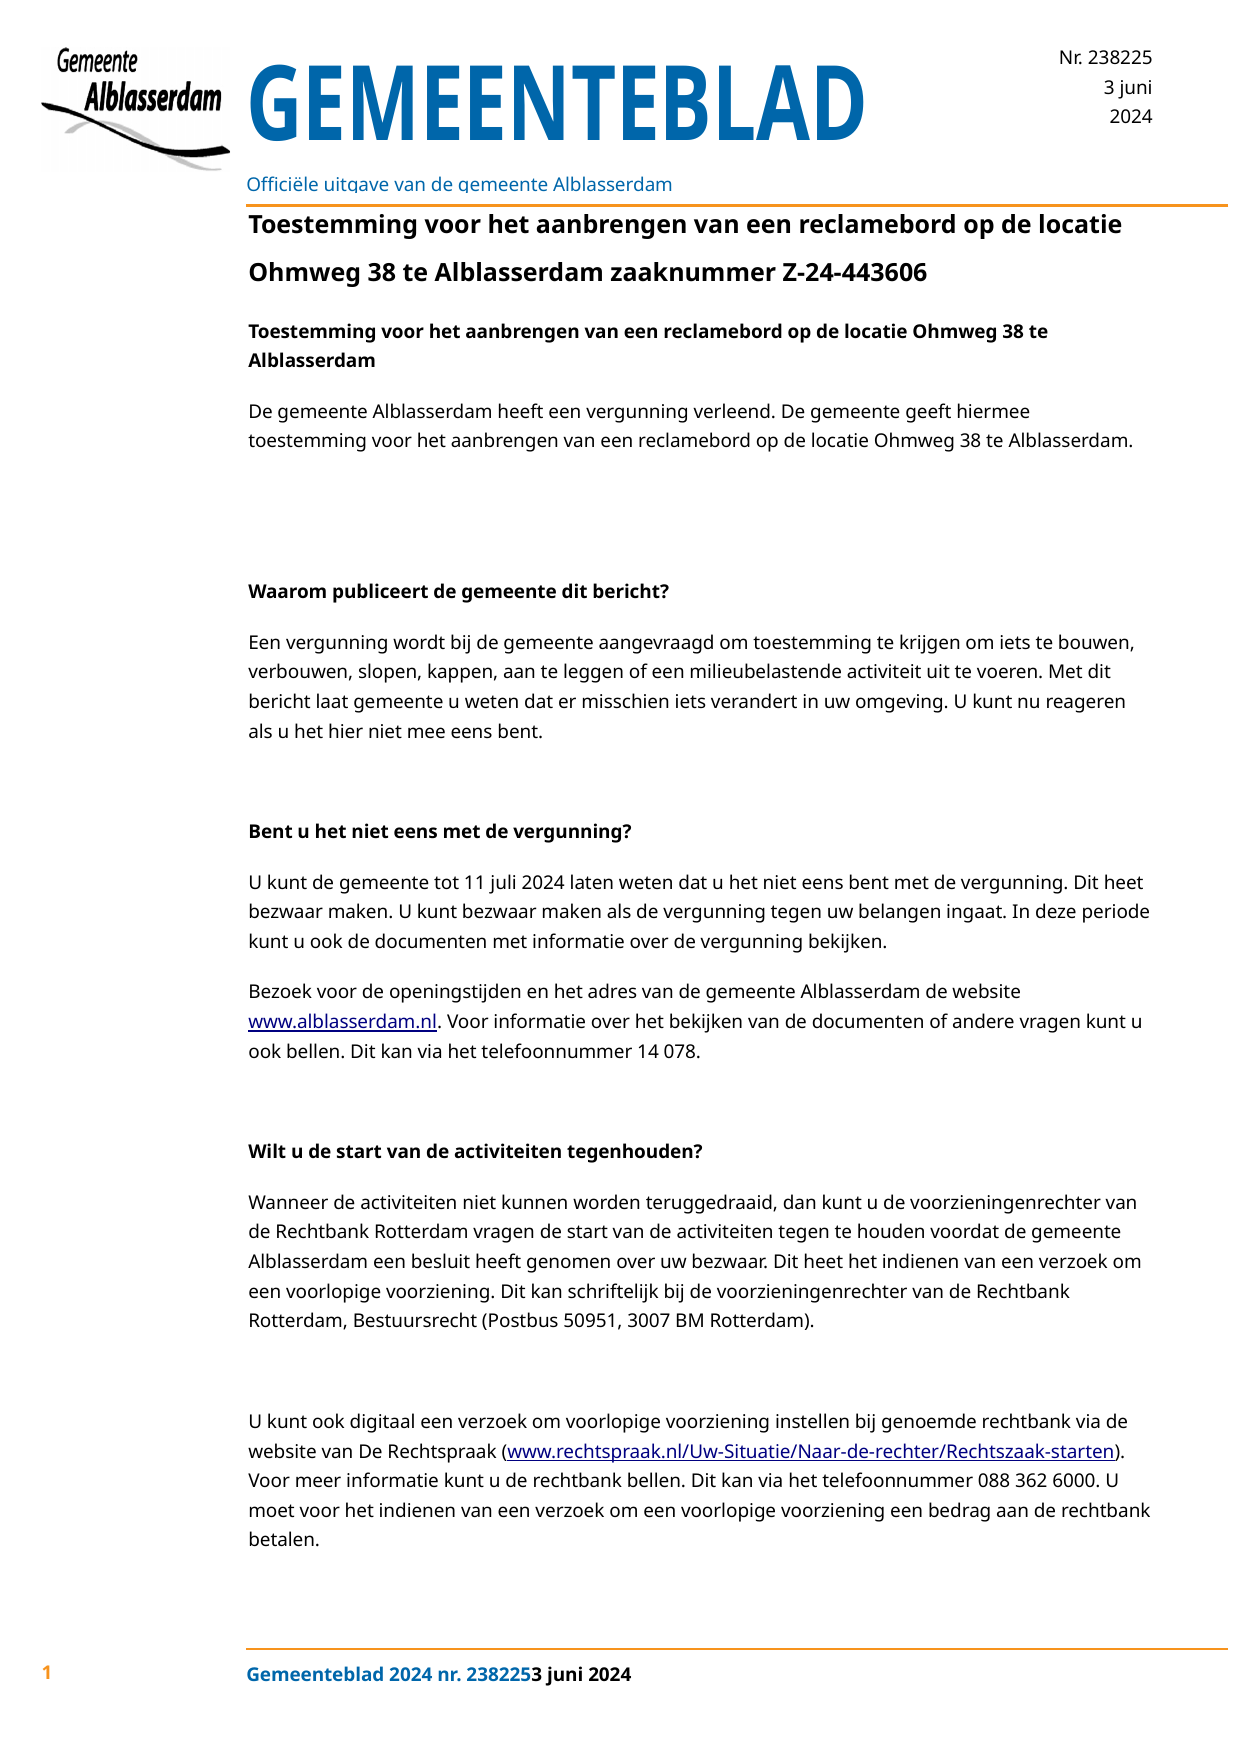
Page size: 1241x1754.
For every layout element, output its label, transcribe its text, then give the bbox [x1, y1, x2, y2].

text Wilt u de start van de activiteiten tegenhouden? [248, 1139, 1152, 1164]
text Wanneer de activiteiten niet kunnen worden teruggedraaid, dan kunt u de voorzieningenrechter van de Rechtbank Rotterdam vragen de start van de activiteiten tegen te houden voordat de gemeente Alblasserdam een besluit heeft genomen over uw bezwaar. Dit heet het indienen van een verzoek om een voorlopige voorziening. Dit kan schriftelijk bij de voorzieningenrechter van de Rechtbank Rotterdam, Bestuursrecht (Postbus 50951, 3007 BM Rotterdam). [248, 1189, 1152, 1333]
text Toestemming voor het aanbrengen van een reclamebord op de locatie Ohmweg 38 te Alblasserdam zaaknummer Z-24-443606 [248, 207, 1152, 288]
text De gemeente Alblasserdam heeft een vergunning verleend. De gemeente geeft hiermee toestemming voor het aanbrengen van een reclamebord op de locatie Ohmweg 38 te Alblasserdam. [248, 398, 1152, 453]
text Bezoek voor de openingstijden en het adres van de gemeente Alblasserdam de website www.alblasserdam.nl. Voor informatie over het bekijken van de documenten of andere vragen kunt u ook bellen. Dit kan via het telefoonnummer 14 078. [248, 979, 1152, 1064]
text Bent u het niet eens met de vergunning? [248, 819, 1152, 844]
picture [41, 47, 231, 172]
text U kunt de gemeente tot 11 juli 2024 laten weten dat u het niet eens bent met de vergunning. Dit heet bezwaar maken. U kunt bezwaar maken als de vergunning tegen uw belangen ingaat. In deze periode kunt u ook de documenten met informatie over de vergunning bekijken. [248, 869, 1152, 954]
text U kunt ook digitaal een verzoek om voorlopige voorziening instellen bij genoemde rechtbank via de website van De Rechtspraak (www.rechtspraak.nl/Uw-Situatie/Naar-de-rechter/Rechtszaak-starten). Voor meer informatie kunt u de rechtbank bellen. Dit kan via het telefoonnummer 088 362 6000. U moet voor het indienen van een verzoek om een voorlopige voorziening een bedrag aan de rechtbank betalen. [248, 1408, 1152, 1552]
text Een vergunning wordt bij de gemeente aangevraagd om toestemming te krijgen om iets te bouwen, verbouwen, slopen, kappen, aan te leggen of een milieubelastende activiteit uit te voeren. Met dit bericht laat gemeente u weten dat er misschien iets verandert in uw omgeving. U kunt nu reageren als u het hier niet mee eens bent. [248, 629, 1152, 744]
text Toestemming voor het aanbrengen van een reclamebord op de locatie Ohmweg 38 te Alblasserdam [248, 318, 1152, 373]
text Waarom publiceert de gemeente dit bericht? [248, 579, 1152, 604]
